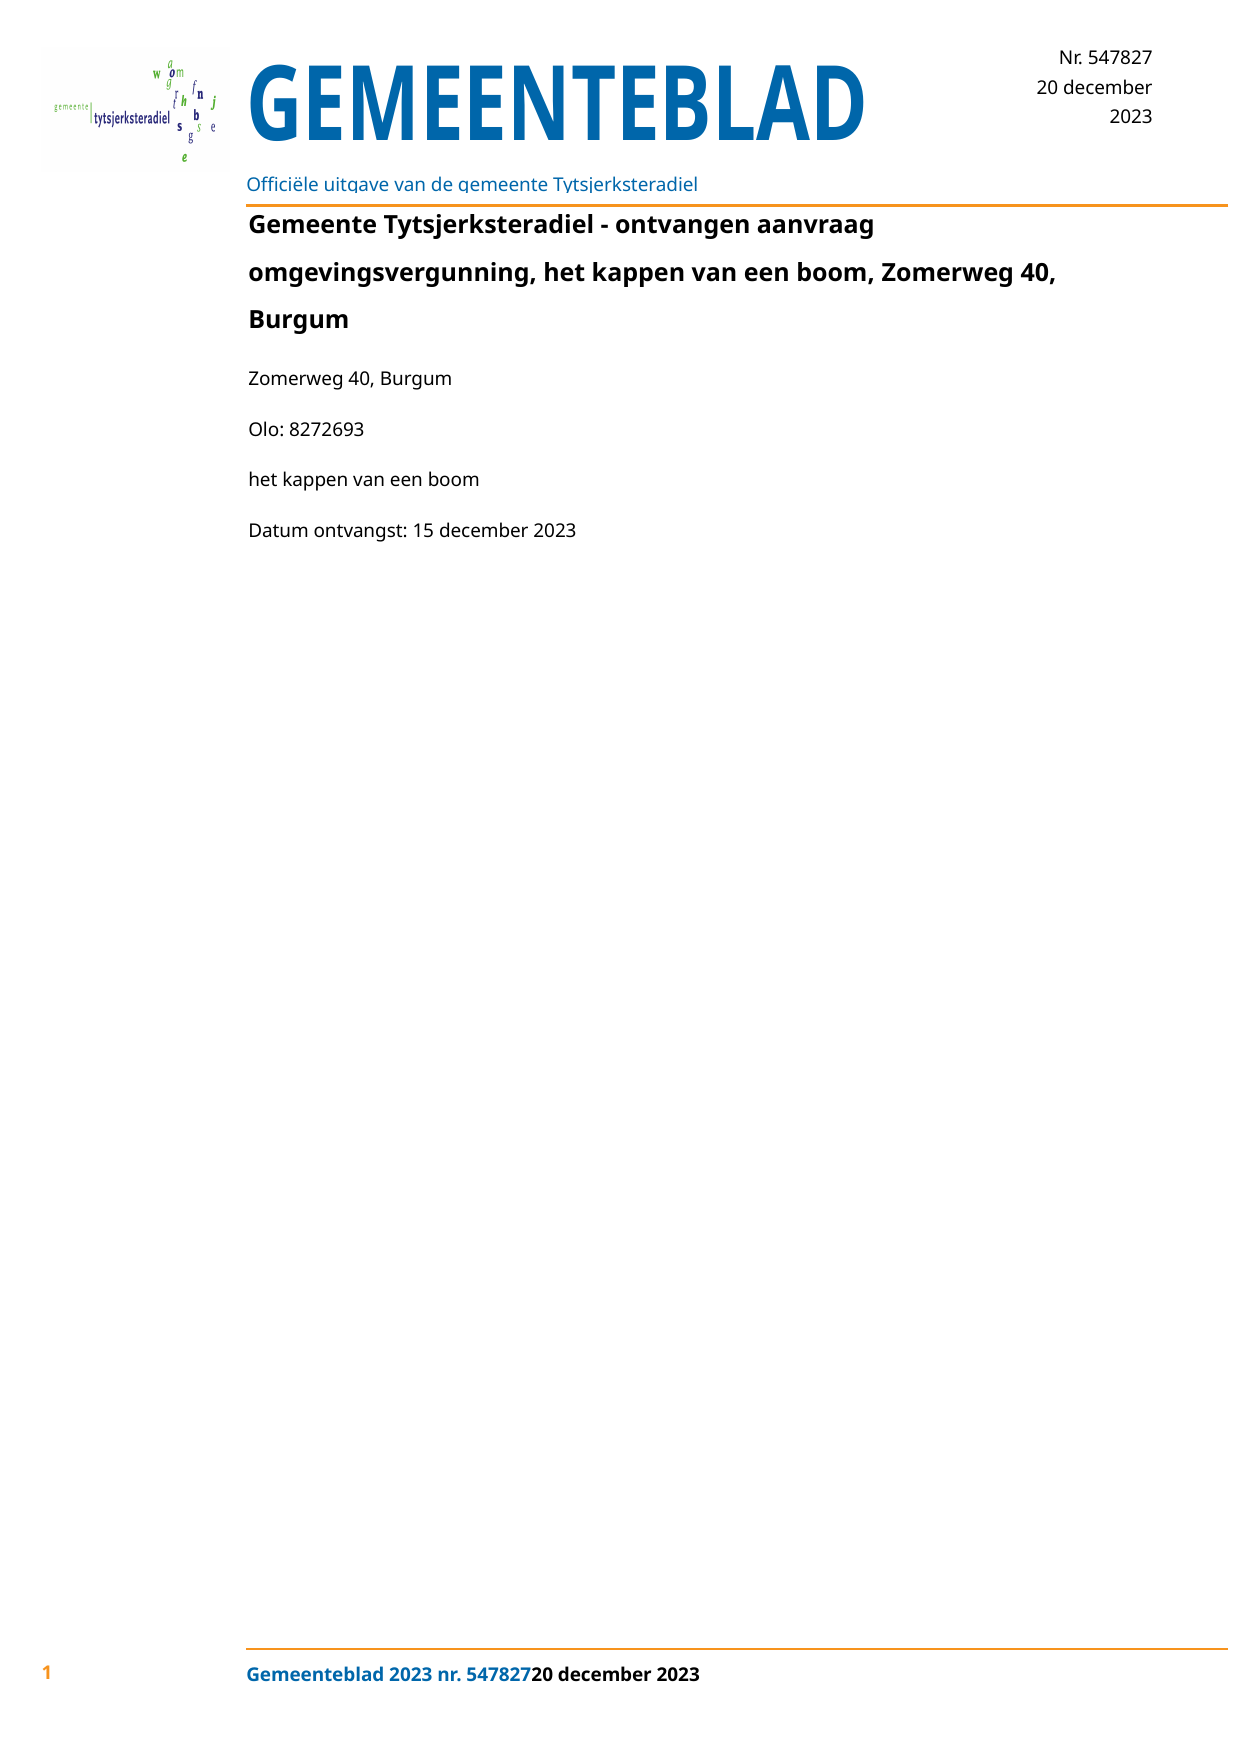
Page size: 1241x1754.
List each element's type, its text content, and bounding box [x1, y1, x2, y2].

picture [41, 47, 231, 172]
text Datum ontvangst: 15 december 2023 [248, 517, 1152, 542]
text Olo: 8272693 [248, 416, 1152, 442]
text Zomerweg 40, Burgum [248, 366, 1152, 391]
text Gemeente Tytsjerksteradiel - ontvangen aanvraag omgevingsvergunning, het kappen van een boom, Zomerweg 40, Burgum [248, 207, 1152, 336]
text het kappen van een boom [248, 466, 1152, 492]
